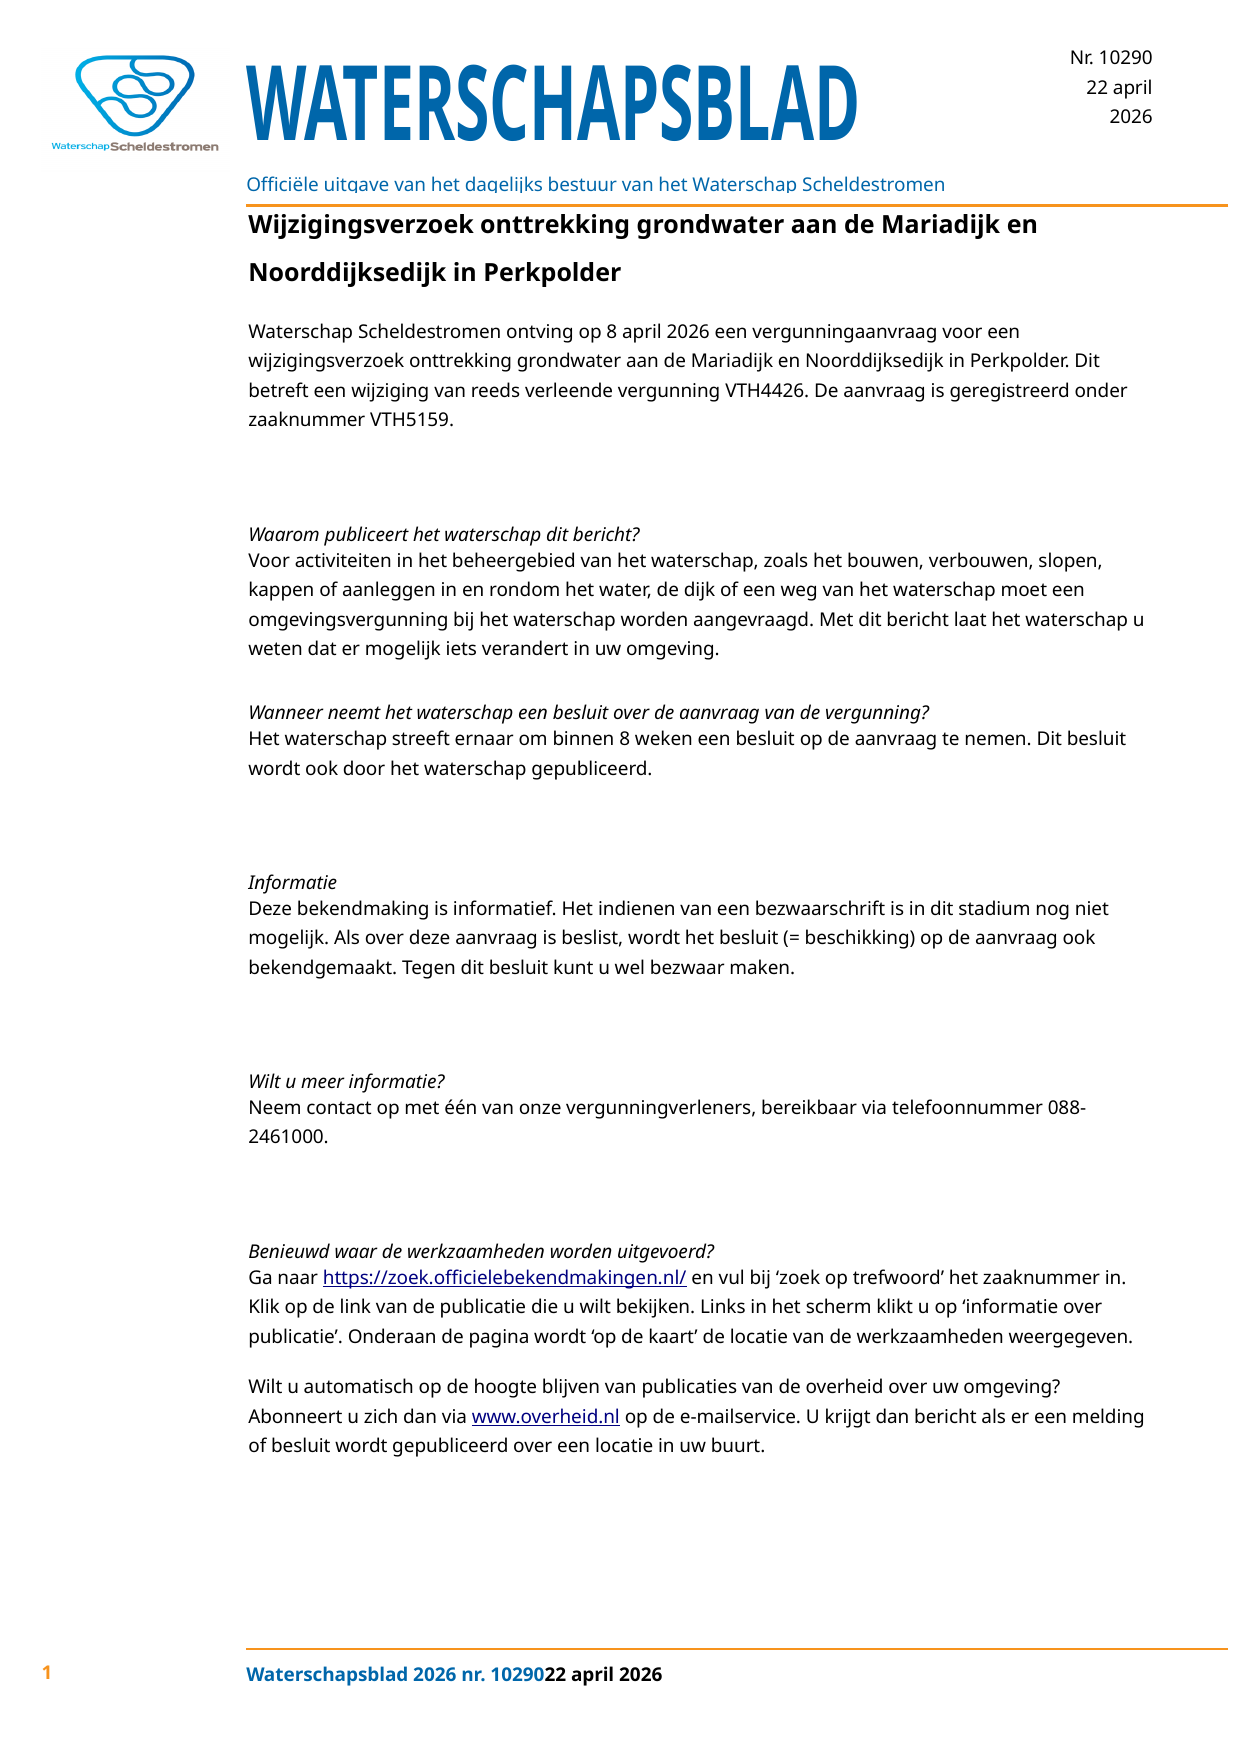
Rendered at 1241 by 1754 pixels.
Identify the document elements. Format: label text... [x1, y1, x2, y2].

text Wilt u meer informatie? [248, 1068, 1152, 1094]
text Deze bekendmaking is informatief. Het indienen van een bezwaarschrift is in dit stadium nog niet mogelijk. Als over deze aanvraag is beslist, wordt het besluit (= beschikking) op de aanvraag ook bekendgemaakt. Tegen dit besluit kunt u wel bezwaar maken. [248, 895, 1152, 980]
text Voor activiteiten in het beheergebied van het waterschap, zoals het bouwen, verbouwen, slopen, kappen of aanleggen in en rondom het water, de dijk of een weg van het waterschap moet een omgevingsvergunning bij het waterschap worden aangevraagd. Met dit bericht laat het waterschap u weten dat er mogelijk iets verandert in uw omgeving. [248, 547, 1152, 661]
text Ga naar https://zoek.officielebekendmakingen.nl/ en vul bij ‘zoek op trefwoord’ het zaaknummer in. Klik op de link van de publicatie die u wilt bekijken. Links in het scherm klikt u op ‘informatie over publicatie’. Onderaan de pagina wordt ‘op de kaart’ de locatie van de werkzaamheden weergegeven. [248, 1264, 1152, 1349]
picture [41, 47, 231, 172]
text Neem contact op met één van onze vergunningverleners, bereikbaar via telefoonnummer 088-2461000. [248, 1094, 1152, 1149]
text Benieuwd waar de werkzaamheden worden uitgevoerd? [248, 1238, 1152, 1264]
text Wilt u automatisch op de hoogte blijven van publicaties van de overheid over uw omgeving? Abonneert u zich dan via www.overheid.nl op de e-mailservice. U krijgt dan bericht als er een melding of besluit wordt gepubliceerd over een locatie in uw buurt. [248, 1373, 1152, 1458]
text Het waterschap streeft ernaar om binnen 8 weken een besluit op de aanvraag te nemen. Dit besluit wordt ook door het waterschap gepubliceerd. [248, 725, 1152, 781]
text Waarom publiceert het waterschap dit bericht? [248, 521, 1152, 547]
text Wanneer neemt het waterschap een besluit over de aanvraag van de vergunning? [248, 699, 1152, 725]
text Waterschap Scheldestromen ontving op 8 april 2026 een vergunningaanvraag voor een wijzigingsverzoek onttrekking grondwater aan de Mariadijk en Noorddijksedijk in Perkpolder. Dit betreft een wijziging van reeds verleende vergunning VTH4426. De aanvraag is geregistreerd onder zaaknummer VTH5159. [248, 318, 1152, 432]
text Informatie [248, 869, 1152, 895]
text Wijzigingsverzoek onttrekking grondwater aan de Mariadijk en Noorddijksedijk in Perkpolder [248, 207, 1152, 288]
